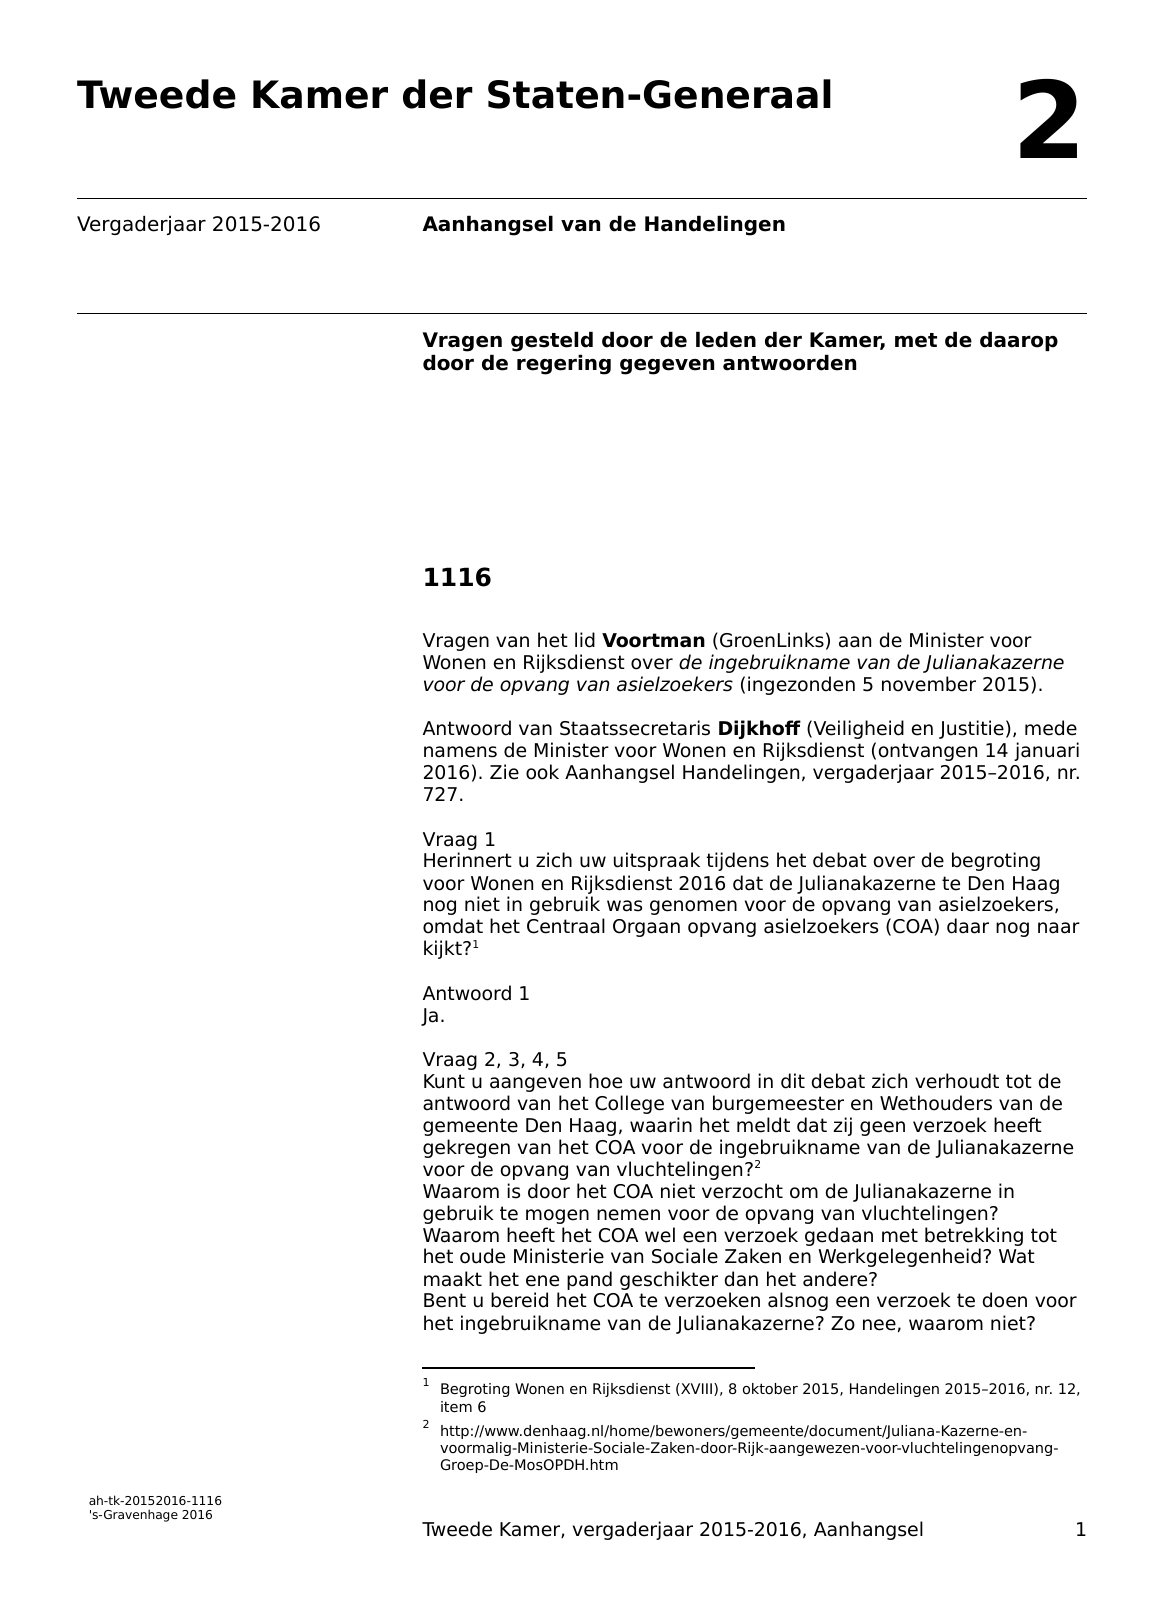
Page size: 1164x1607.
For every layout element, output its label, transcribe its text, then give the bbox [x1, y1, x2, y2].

text Vraag 1 [422, 828, 1087, 850]
text Waarom heeft het COA wel een verzoek gedaan met betrekking tot het oude Ministerie van Sociale Zaken en Werkgelegenheid? Wat maakt het ene pand geschikter dan het andere? [422, 1224, 1087, 1290]
text Waarom is door het COA niet verzocht om de Julianakazerne in gebruik te mogen nemen voor de opvang van vluchtelingen? [422, 1181, 1087, 1224]
text Kunt u aangeven hoe uw antwoord in dit debat zich verhoudt tot de antwoord van het College van burgemeester en Wethouders van de gemeente Den Haag, waarin het meldt dat zij geen verzoek heeft gekregen van het COA voor de ingebruikname van de Julianakazerne voor de opvang van vluchtelingen? [422, 1071, 1087, 1181]
text 's-Gravenhage 2016 [88, 1508, 323, 1522]
text 1116 [422, 563, 1087, 592]
text Antwoord van Staatssecretaris Dijkhoff (Veiligheid en Justitie), mede namens de Minister voor Wonen en Rijksdienst (ontvangen 14 januari 2016). Zie ook Aanhangsel Handelingen, vergaderjaar 2015–2016, nr. 727. [422, 718, 1087, 806]
text Ja. [422, 1004, 1087, 1026]
text Herinnert u zich uw uitspraak tijdens het debat over de begroting voor Wonen en Rijksdienst 2016 dat de Julianakazerne te Den Haag nog niet in gebruik was genomen voor de opvang van asielzoekers, omdat het Centraal Orgaan opvang asielzoekers (COA) daar nog naar kijkt? [422, 850, 1087, 960]
table_cell Vergaderjaar 2015-2016 [77, 199, 422, 313]
text Antwoord 1 [422, 982, 1087, 1004]
text Bent u bereid het COA te verzoeken alsnog een verzoek te doen voor het ingebruikname van de Julianakazerne? Zo nee, waarom niet? [422, 1290, 1087, 1334]
table_header Tweede Kamer der Staten-Generaal [77, 59, 886, 198]
text Vragen van het lid Voortman (GroenLinks) aan de Minister voor Wonen en Rijksdienst over de ingebruikname van de Julianakazerne voor de opvang van asielzoekers (ingezonden 5 november 2015). [422, 630, 1087, 696]
table_header 2 [886, 59, 1087, 198]
table_cell Vragen gesteld door de leden der Kamer, met de daarop door de regering gegeven antwoorden [422, 314, 1087, 375]
table_cell [77, 314, 422, 375]
text ah-tk-20152016-1116 [88, 1494, 323, 1508]
text Begroting Wonen en Rijksdienst (XVIII), 8 oktober 2015, Handelingen 2015–2016, nr. 12, item 6 [422, 1377, 1087, 1416]
text http://www.denhaag.nl/home/bewoners/gemeente/document/Juliana-Kazerne-en-voormalig-Ministerie-Sociale-Zaken-door-Rijk-aangewezen-voor-vluchtelingenopvang-Groep-De-MosOPDH.htm [422, 1418, 1087, 1474]
text Vraag 2, 3, 4, 5 [422, 1049, 1087, 1071]
table_cell Aanhangsel van de Handelingen [422, 199, 1087, 313]
